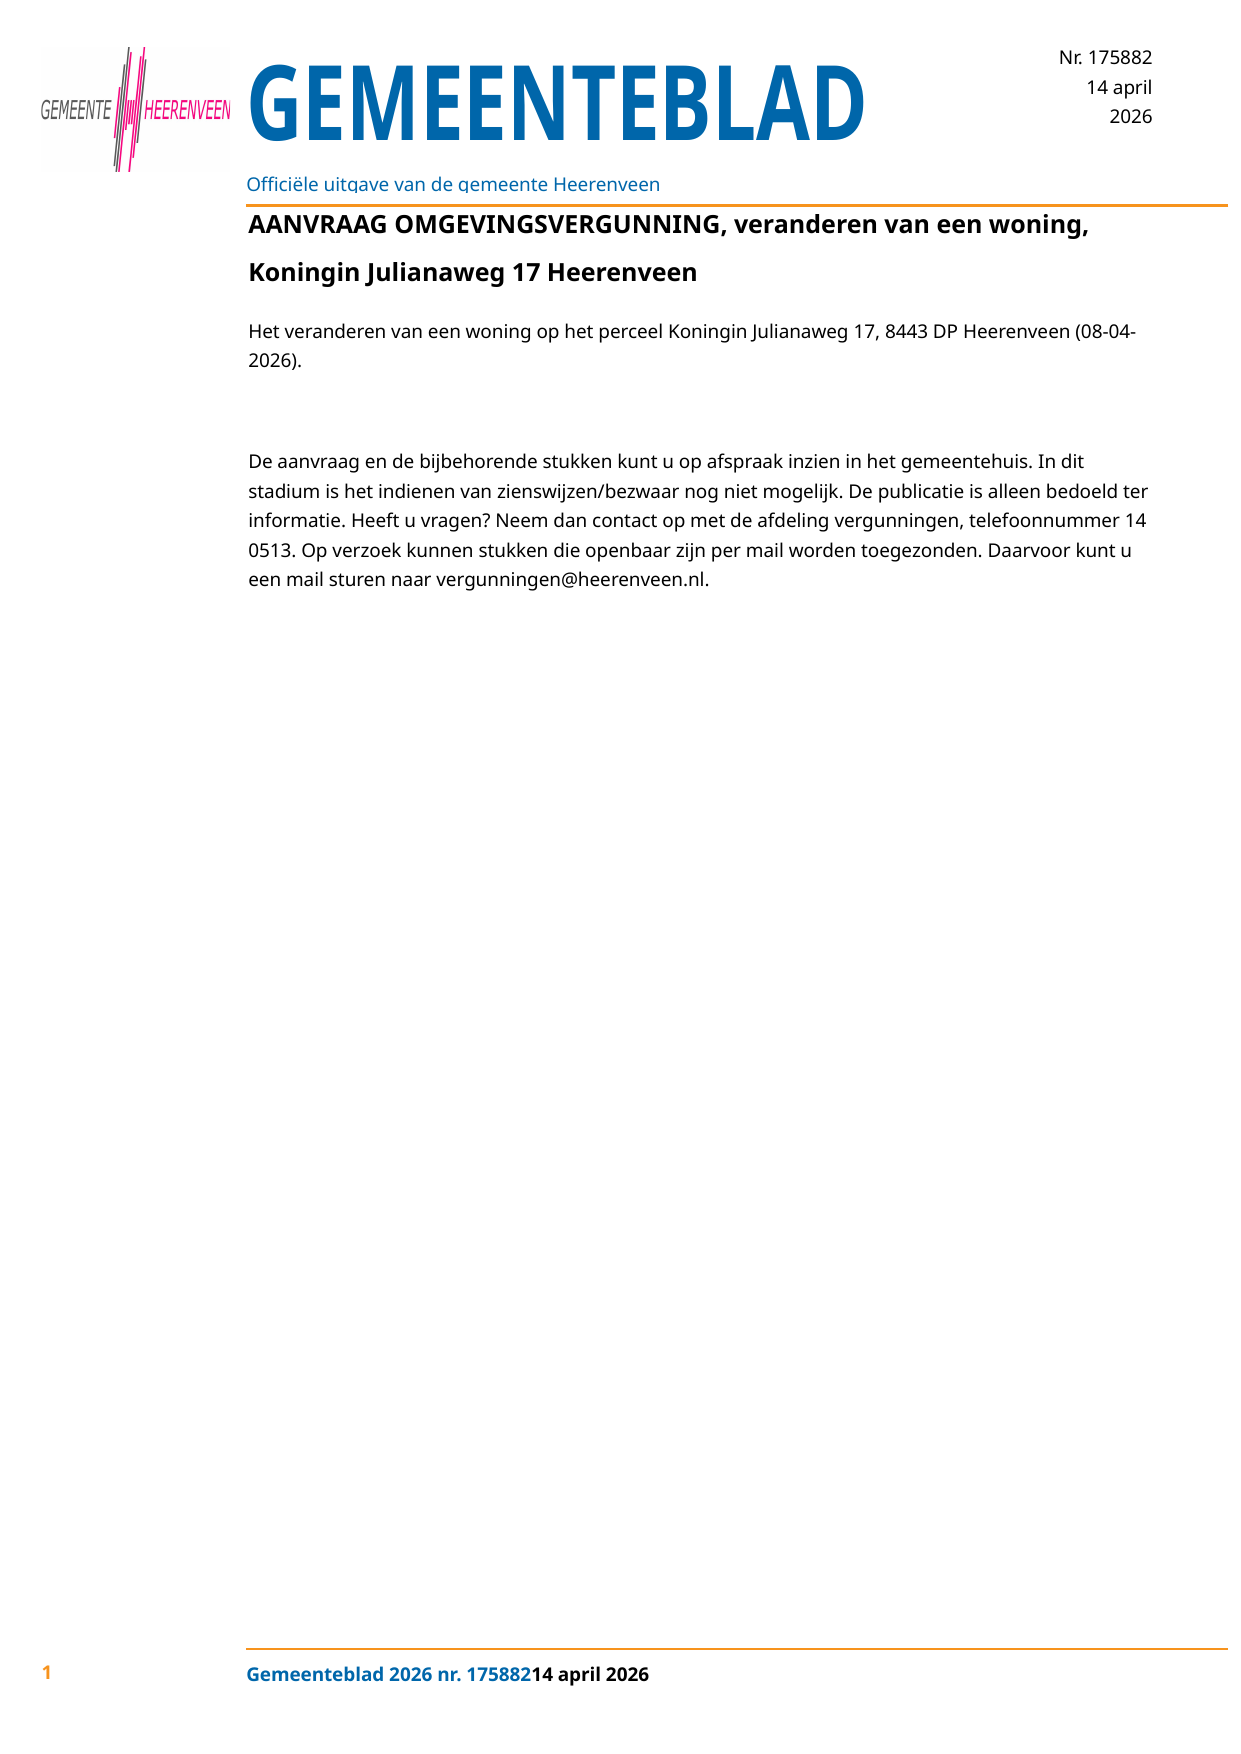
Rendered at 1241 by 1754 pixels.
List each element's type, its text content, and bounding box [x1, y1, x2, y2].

picture [41, 47, 231, 172]
text AANVRAAG OMGEVINGSVERGUNNING, veranderen van een woning, Koningin Julianaweg 17 Heerenveen [248, 207, 1152, 288]
text De aanvraag en de bijbehorende stukken kunt u op afspraak inzien in het gemeentehuis. In dit stadium is het indienen van zienswijzen/bezwaar nog niet mogelijk. De publicatie is alleen bedoeld ter informatie. Heeft u vragen? Neem dan contact op met de afdeling vergunningen, telefoonnummer 14 0513. Op verzoek kunnen stukken die openbaar zijn per mail worden toegezonden. Daarvoor kunt u een mail sturen naar vergunningen@heerenveen.nl. [248, 448, 1152, 592]
text Het veranderen van een woning op het perceel Koningin Julianaweg 17, 8443 DP Heerenveen (08-04-2026). [248, 318, 1152, 373]
